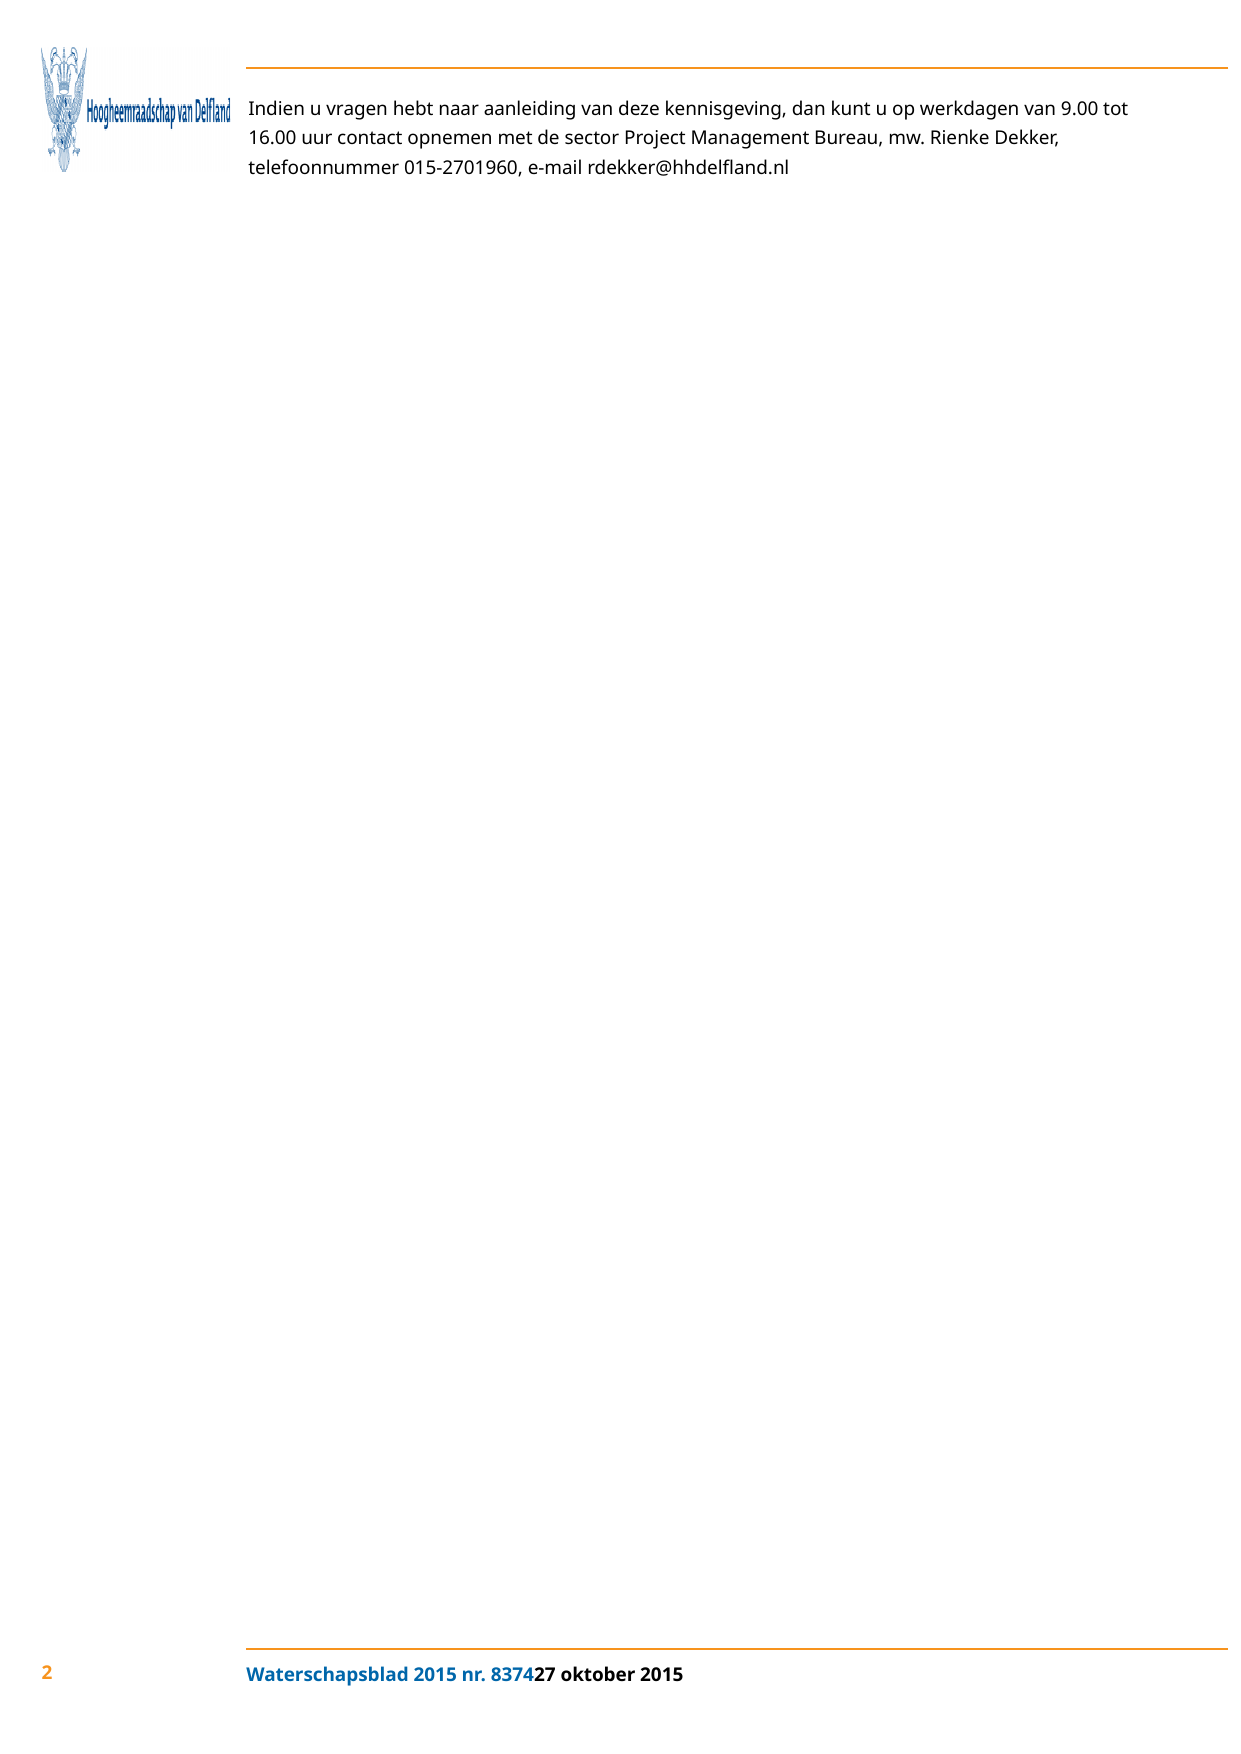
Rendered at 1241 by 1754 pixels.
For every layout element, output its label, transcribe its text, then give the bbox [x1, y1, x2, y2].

picture [41, 47, 231, 172]
text Indien u vragen hebt naar aanleiding van deze kennisgeving, dan kunt u op werkdagen van 9.00 tot 16.00 uur contact opnemen met de sector Project Management Bureau, mw. Rienke Dekker, telefoonnummer 015-2701960, e-mail rdekker@hhdelfland.nl [248, 95, 1152, 180]
